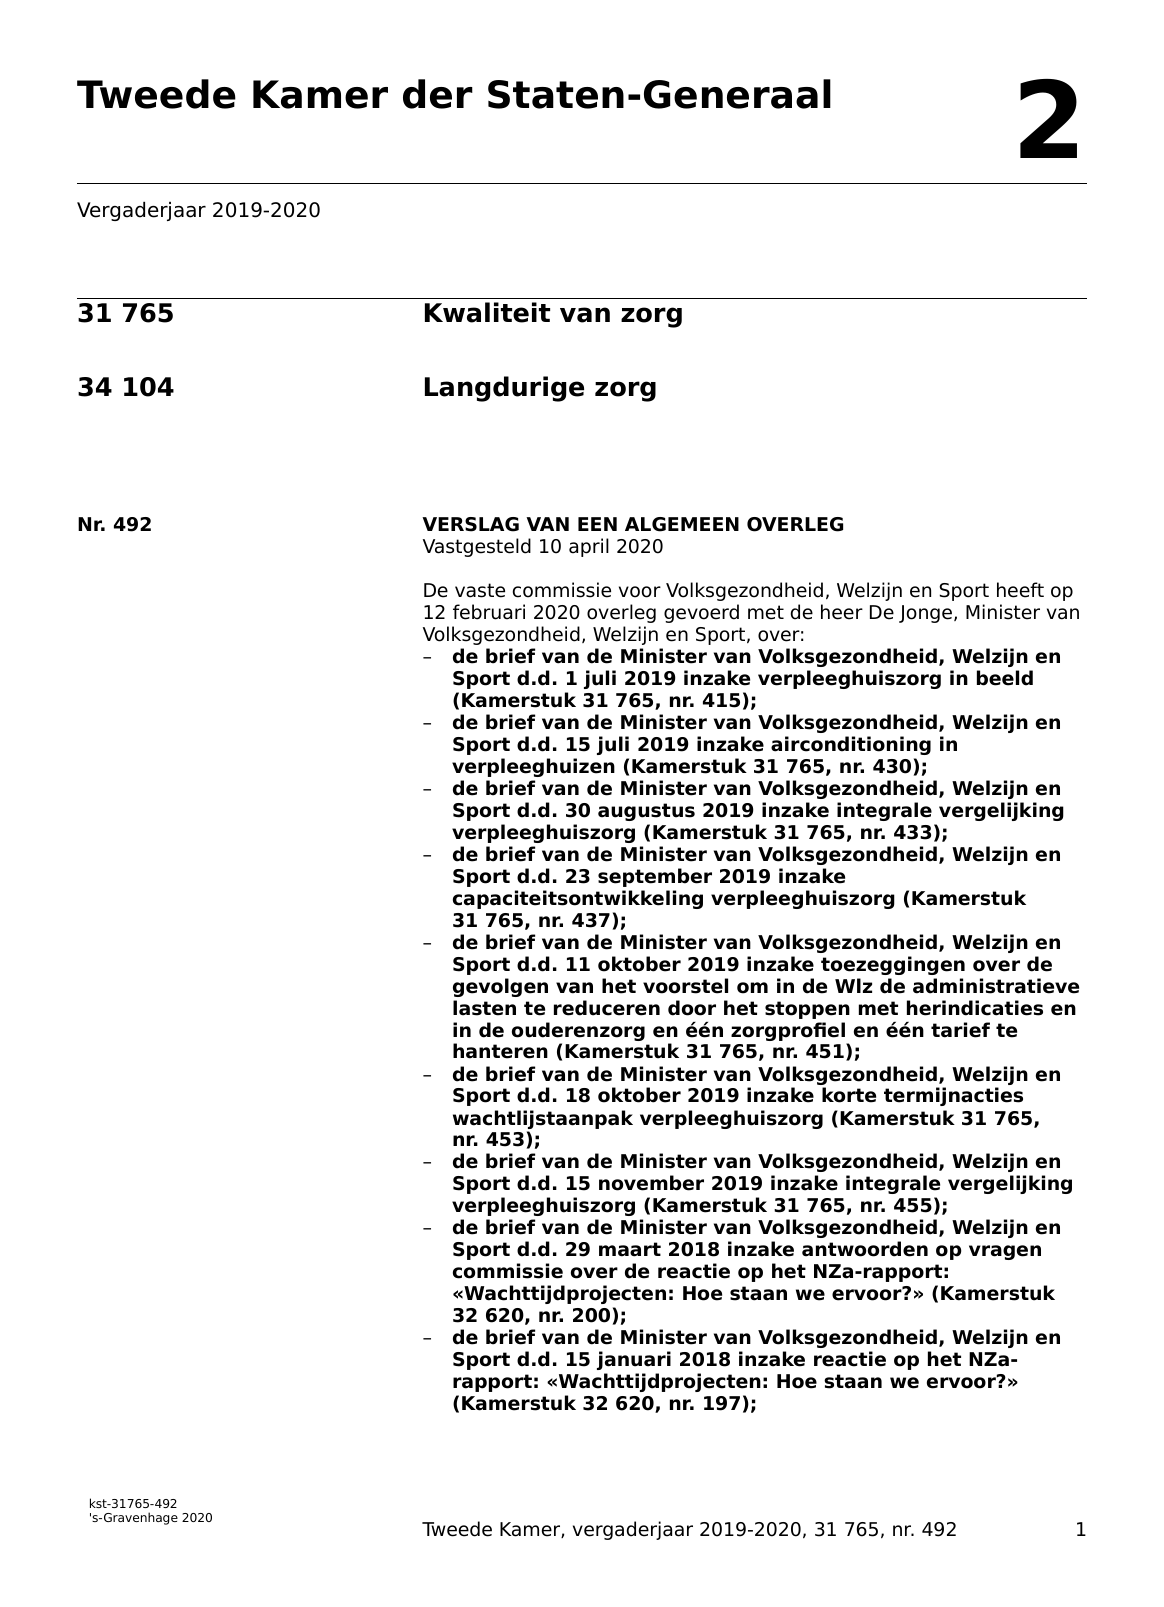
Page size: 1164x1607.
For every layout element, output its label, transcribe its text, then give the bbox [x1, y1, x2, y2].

text 's-Gravenhage 2020 [88, 1511, 323, 1525]
subtitle 34 104 Langdurige zorg [77, 373, 1087, 403]
text – de brief van de Minister van Volksgezondheid, Welzijn en Sport d.d. 29 maart 2018 inzake antwoorden op vragen commissie over de reactie op het NZa-rapport: «Wachttijdprojecten: Hoe staan we ervoor?» (Kamerstuk 32 620, nr. 200); [422, 1217, 1087, 1327]
text – de brief van de Minister van Volksgezondheid, Welzijn en Sport d.d. 15 november 2019 inzake integrale vergelijking verpleeghuiszorg (Kamerstuk 31 765, nr. 455); [422, 1151, 1087, 1217]
subtitle 31 765 Kwaliteit van zorg [77, 299, 1087, 329]
text – de brief van de Minister van Volksgezondheid, Welzijn en Sport d.d. 15 januari 2018 inzake reactie op het NZa-rapport: «Wachttijdprojecten: Hoe staan we ervoor?» (Kamerstuk 32 620, nr. 197); [422, 1327, 1087, 1415]
text – de brief van de Minister van Volksgezondheid, Welzijn en Sport d.d. 18 oktober 2019 inzake korte termijnacties wachtlijstaanpak verpleeghuiszorg (Kamerstuk 31 765, nr. 453); [422, 1063, 1087, 1151]
table_header Tweede Kamer der Staten-Generaal [77, 59, 886, 183]
text – de brief van de Minister van Volksgezondheid, Welzijn en Sport d.d. 30 augustus 2019 inzake integrale vergelijking verpleeghuiszorg (Kamerstuk 31 765, nr. 433); [422, 778, 1087, 844]
text – de brief van de Minister van Volksgezondheid, Welzijn en Sport d.d. 1 juli 2019 inzake verpleeghuiszorg in beeld (Kamerstuk 31 765, nr. 415); [422, 646, 1087, 712]
text – de brief van de Minister van Volksgezondheid, Welzijn en Sport d.d. 23 september 2019 inzake capaciteitsontwikkeling verpleeghuiszorg (Kamerstuk 31 765, nr. 437); [422, 844, 1087, 932]
table_cell Vergaderjaar 2019-2020 [77, 184, 1087, 298]
text – de brief van de Minister van Volksgezondheid, Welzijn en Sport d.d. 15 juli 2019 inzake airconditioning in verpleeghuizen (Kamerstuk 31 765, nr. 430); [422, 712, 1087, 778]
table_header 2 [886, 59, 1087, 183]
text kst-31765-492 [88, 1497, 323, 1511]
text Vastgesteld 10 april 2020 [422, 536, 1087, 558]
text – de brief van de Minister van Volksgezondheid, Welzijn en Sport d.d. 11 oktober 2019 inzake toezeggingen over de gevolgen van het voorstel om in de Wlz de administratieve lasten te reduceren door het stoppen met herindicaties en in de ouderenzorg en één zorgprofiel en één tarief te hanteren (Kamerstuk 31 765, nr. 451); [422, 932, 1087, 1063]
subtitle Nr. 492 VERSLAG VAN EEN ALGEMEEN OVERLEG [77, 514, 1087, 536]
text De vaste commissie voor Volksgezondheid, Welzijn en Sport heeft op 12 februari 2020 overleg gevoerd met de heer De Jonge, Minister van Volksgezondheid, Welzijn en Sport, over: [422, 580, 1087, 646]
